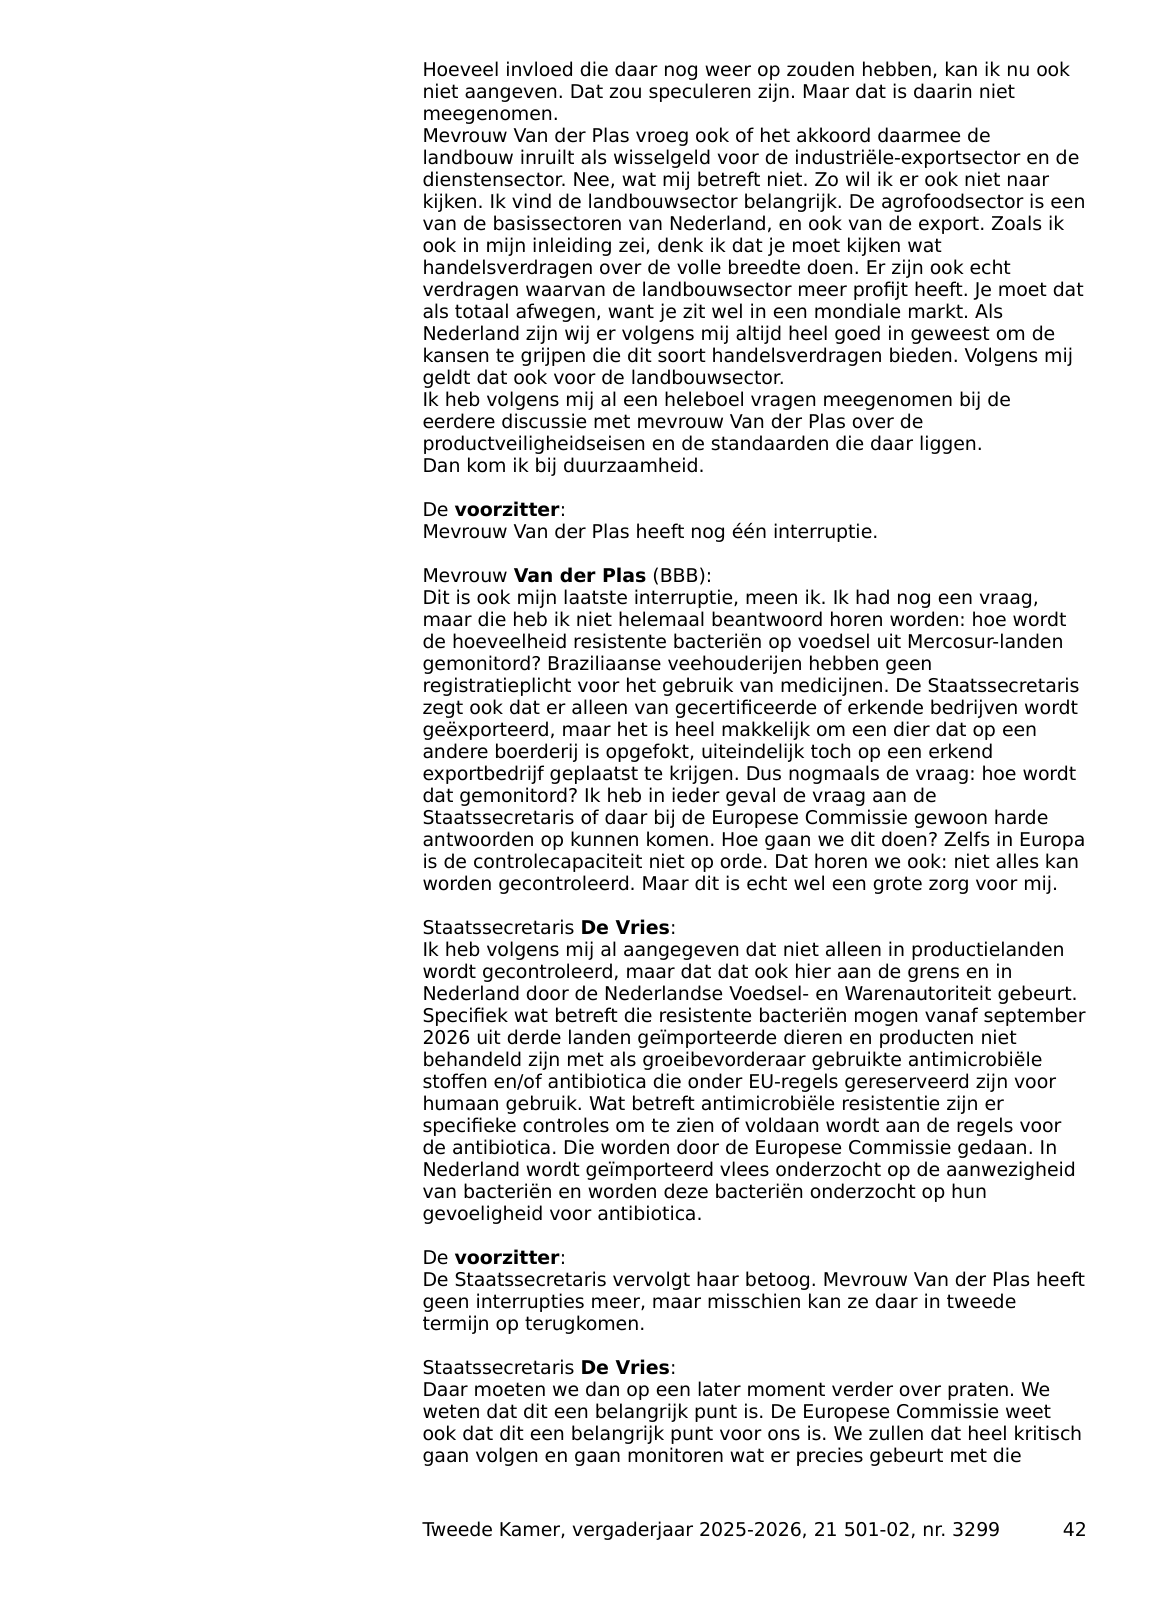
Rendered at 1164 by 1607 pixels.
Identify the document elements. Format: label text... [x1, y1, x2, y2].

text De voorzitter: [422, 499, 1087, 521]
text De voorzitter: [422, 1247, 1087, 1269]
text Staatssecretaris De Vries: [422, 917, 1087, 939]
text Dit is ook mijn laatste interruptie, meen ik. Ik had nog een vraag, maar die heb ik niet helemaal beantwoord horen worden: hoe wordt de hoeveelheid resistente bacteriën op voedsel uit Mercosur-landen gemonitord? Braziliaanse veehouderijen hebben geen registratieplicht voor het gebruik van medicijnen. De Staatssecretaris zegt ook dat er alleen van gecertificeerde of erkende bedrijven wordt geëxporteerd, maar het is heel makkelijk om een dier dat op een andere boerderij is opgefokt, uiteindelijk toch op een erkend exportbedrijf geplaatst te krijgen. Dus nogmaals de vraag: hoe wordt dat gemonitord? Ik heb in ieder geval de vraag aan de Staatssecretaris of daar bij de Europese Commissie gewoon harde antwoorden op kunnen komen. Hoe gaan we dit doen? Zelfs in Europa is de controlecapaciteit niet op orde. Dat horen we ook: niet alles kan worden gecontroleerd. Maar dit is echt wel een grote zorg voor mij. [422, 587, 1087, 895]
text Daar moeten we dan op een later moment verder over praten. We weten dat dit een belangrijk punt is. De Europese Commissie weet ook dat dit een belangrijk punt voor ons is. We zullen dat heel kritisch gaan volgen en gaan monitoren wat er precies gebeurt met die [422, 1379, 1087, 1467]
text De Staatssecretaris vervolgt haar betoog. Mevrouw Van der Plas heeft geen interrupties meer, maar misschien kan ze daar in tweede termijn op terugkomen. [422, 1269, 1087, 1335]
text Dan kom ik bij duurzaamheid. [422, 455, 1087, 477]
text Ik heb volgens mij al een heleboel vragen meegenomen bij de eerdere discussie met mevrouw Van der Plas over de productveiligheidseisen en de standaarden die daar liggen. [422, 389, 1087, 455]
text Mevrouw Van der Plas (BBB): [422, 565, 1087, 587]
text Mevrouw Van der Plas vroeg ook of het akkoord daarmee de landbouw inruilt als wisselgeld voor de industriële-exportsector en de dienstensector. Nee, wat mij betreft niet. Zo wil ik er ook niet naar kijken. Ik vind de landbouwsector belangrijk. De agrofoodsector is een van de basissectoren van Nederland, en ook van de export. Zoals ik ook in mijn inleiding zei, denk ik dat je moet kijken wat handelsverdragen over de volle breedte doen. Er zijn ook echt verdragen waarvan de landbouwsector meer profijt heeft. Je moet dat als totaal afwegen, want je zit wel in een mondiale markt. Als Nederland zijn wij er volgens mij altijd heel goed in geweest om de kansen te grijpen die dit soort handelsverdragen bieden. Volgens mij geldt dat ook voor de landbouwsector. [422, 125, 1087, 389]
text Mevrouw Van der Plas heeft nog één interruptie. [422, 521, 1087, 543]
text Staatssecretaris De Vries: [422, 1357, 1087, 1379]
text Hoeveel invloed die daar nog weer op zouden hebben, kan ik nu ook niet aangeven. Dat zou speculeren zijn. Maar dat is daarin niet meegenomen. [422, 59, 1087, 125]
text Ik heb volgens mij al aangegeven dat niet alleen in productielanden wordt gecontroleerd, maar dat dat ook hier aan de grens en in Nederland door de Nederlandse Voedsel- en Warenautoriteit gebeurt. Specifiek wat betreft die resistente bacteriën mogen vanaf september 2026 uit derde landen geïmporteerde dieren en producten niet behandeld zijn met als groeibevorderaar gebruikte antimicrobiële stoffen en/of antibiotica die onder EU-regels gereserveerd zijn voor humaan gebruik. Wat betreft antimicrobiële resistentie zijn er specifieke controles om te zien of voldaan wordt aan de regels voor de antibiotica. Die worden door de Europese Commissie gedaan. In Nederland wordt geïmporteerd vlees onderzocht op de aanwezigheid van bacteriën en worden deze bacteriën onderzocht op hun gevoeligheid voor antibiotica. [422, 939, 1087, 1224]
